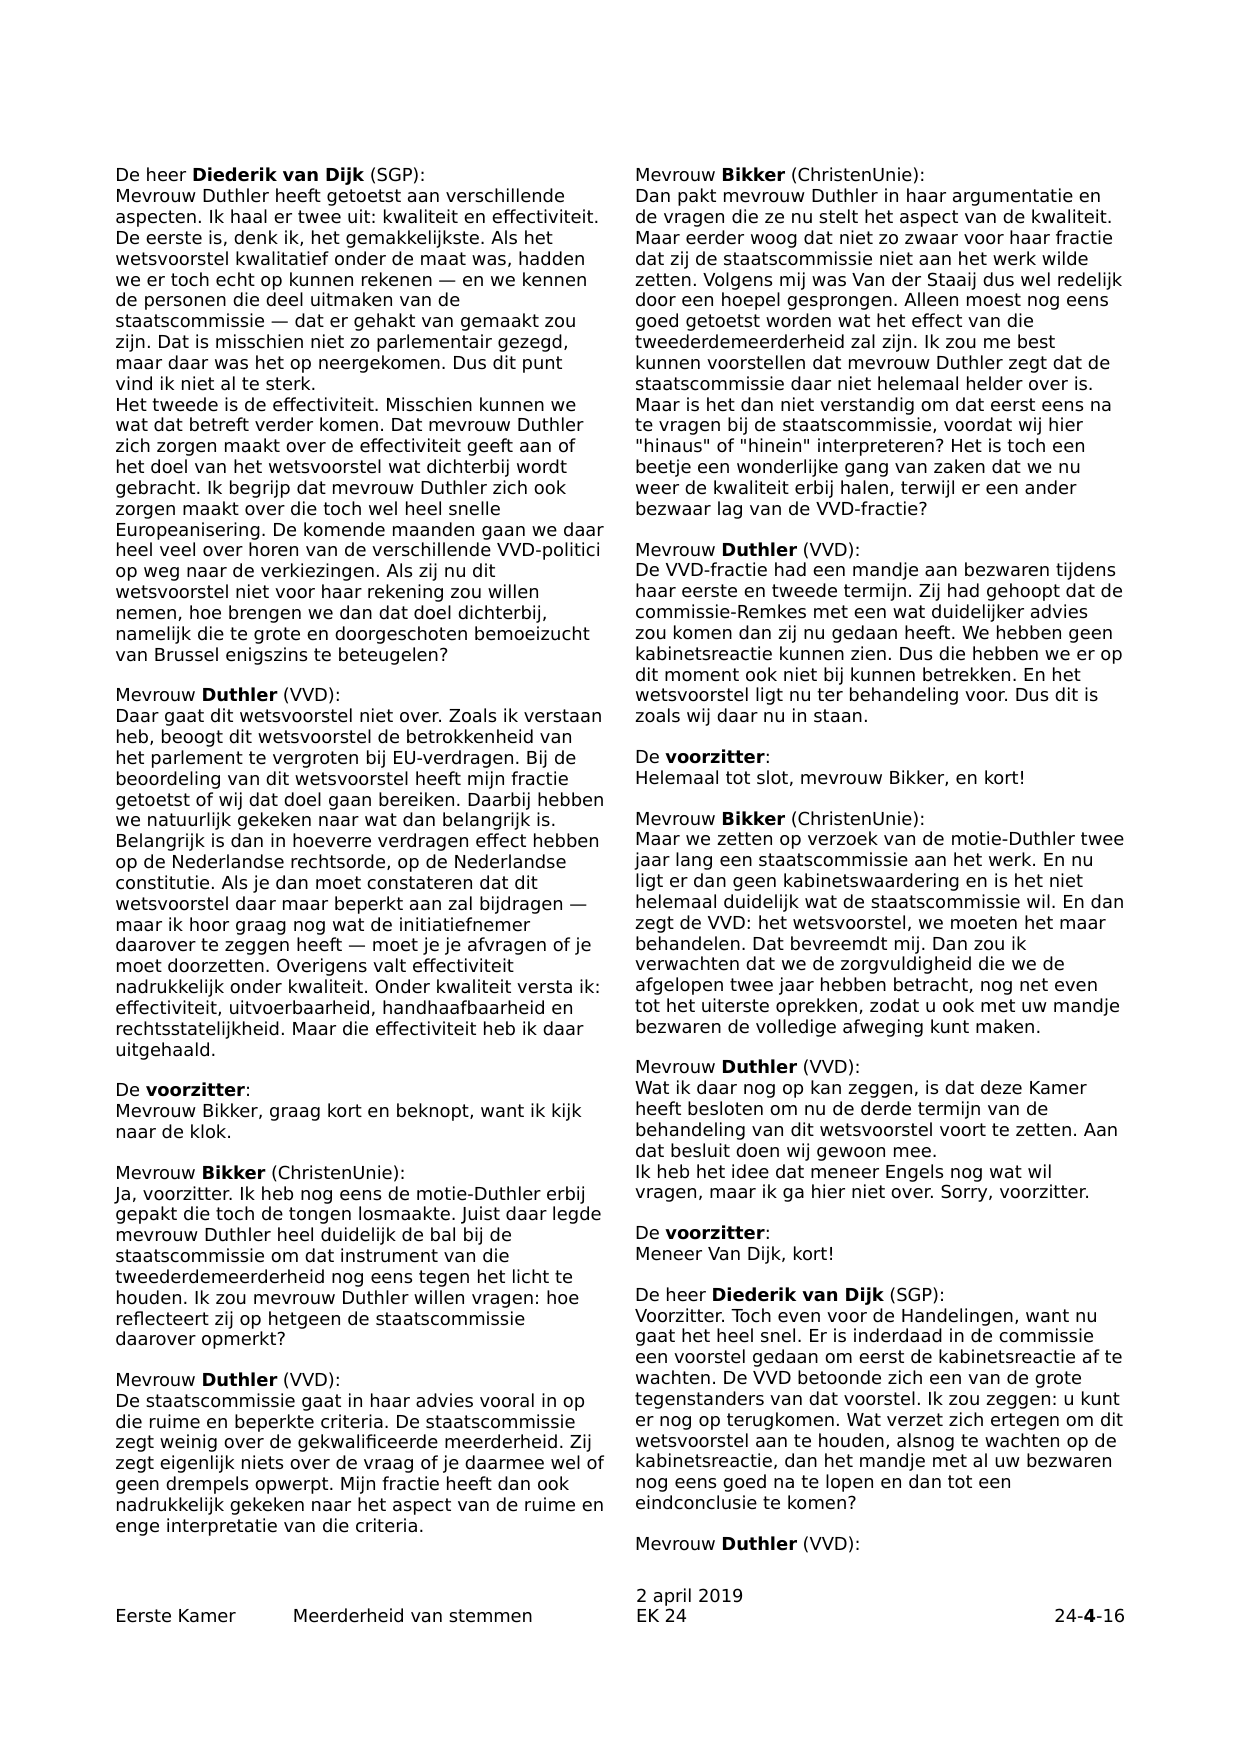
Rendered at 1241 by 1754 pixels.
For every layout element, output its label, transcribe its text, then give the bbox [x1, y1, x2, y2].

text Mevrouw Duthler (VVD): [635, 539, 1125, 560]
text De voorzitter: [635, 747, 1125, 767]
text Mevrouw Duthler (VVD): [115, 1370, 605, 1391]
text Dan pakt mevrouw Duthler in haar argumentatie en de vragen die ze nu stelt het aspect van de kwaliteit. Maar eerder woog dat niet zo zwaar voor haar fractie dat zij de staatscommissie niet aan het werk wilde zetten. Volgens mij was Van der Staaij dus wel redelijk door een hoepel gesprongen. Alleen moest nog eens goed getoetst worden wat het effect van die tweederdemeerderheid zal zijn. Ik zou me best kunnen voorstellen dat mevrouw Duthler zegt dat de staatscommissie daar niet helemaal helder over is. Maar is het dan niet verstandig om dat eerst eens na te vragen bij de staatscommissie, voordat wij hier "hinaus" of "hinein" interpreteren? Het is toch een beetje een wonderlijke gang van zaken dat we nu weer de kwaliteit erbij halen, terwijl er een ander bezwaar lag van de VVD-fractie? [635, 186, 1125, 519]
text De staatscommissie gaat in haar advies vooral in op die ruime en beperkte criteria. De staatscommissie zegt weinig over de gekwalificeerde meerderheid. Zij zegt eigenlijk niets over de vraag of je daarmee wel of geen drempels opwerpt. Mijn fractie heeft dan ook nadrukkelijk gekeken naar het aspect van de ruime en enge interpretatie van die criteria. [115, 1391, 605, 1536]
text Mevrouw Duthler (VVD): [635, 1534, 1125, 1554]
text Wat ik daar nog op kan zeggen, is dat deze Kamer heeft besloten om nu de derde termijn van de behandeling van dit wetsvoorstel voort te zetten. Aan dat besluit doen wij gewoon mee. [635, 1078, 1125, 1161]
text Mevrouw Bikker (ChristenUnie): [635, 808, 1125, 829]
text Meneer Van Dijk, kort! [635, 1244, 1125, 1265]
text De heer Diederik van Dijk (SGP): [635, 1285, 1125, 1305]
text Voorzitter. Toch even voor de Handelingen, want nu gaat het heel snel. Er is inderdaad in de commissie een voorstel gedaan om eerst de kabinetsreactie af te wachten. De VVD betoonde zich een van de grote tegenstanders van dat voorstel. Ik zou zeggen: u kunt er nog op terugkomen. Wat verzet zich ertegen om dit wetsvoorstel aan te houden, alsnog te wachten op de kabinetsreactie, dan het mandje met al uw bezwaren nog eens goed na te lopen en dan tot een eindconclusie te komen? [635, 1305, 1125, 1514]
text Mevrouw Bikker (ChristenUnie): [635, 165, 1125, 186]
text Mevrouw Bikker (ChristenUnie): [115, 1162, 605, 1183]
text Helemaal tot slot, mevrouw Bikker, en kort! [635, 767, 1125, 788]
text Mevrouw Duthler heeft getoetst aan verschillende aspecten. Ik haal er twee uit: kwaliteit en effectiviteit. De eerste is, denk ik, het gemakkelijkste. Als het wetsvoorstel kwalitatief onder de maat was, hadden we er toch echt op kunnen rekenen — en we kennen de personen die deel uitmaken van de staatscommissie — dat er gehakt van gemaakt zou zijn. Dat is misschien niet zo parlementair gezegd, maar daar was het op neergekomen. Dus dit punt vind ik niet al te sterk. [115, 186, 605, 394]
text De voorzitter: [635, 1223, 1125, 1244]
text Mevrouw Duthler (VVD): [115, 685, 605, 706]
text Ik heb het idee dat meneer Engels nog wat wil vragen, maar ik ga hier niet over. Sorry, voorzitter. [635, 1161, 1125, 1203]
text De heer Diederik van Dijk (SGP): [115, 165, 605, 186]
text Het tweede is de effectiviteit. Misschien kunnen we wat dat betreft verder komen. Dat mevrouw Duthler zich zorgen maakt over de effectiviteit geeft aan of het doel van het wetsvoorstel wat dichterbij wordt gebracht. Ik begrijp dat mevrouw Duthler zich ook zorgen maakt over die toch wel heel snelle Europeanisering. De komende maanden gaan we daar heel veel over horen van de verschillende VVD-politici op weg naar de verkiezingen. Als zij nu dit wetsvoorstel niet voor haar rekening zou willen nemen, hoe brengen we dan dat doel dichterbij, namelijk die te grote en doorgeschoten bemoeizucht van Brussel enigszins te beteugelen? [115, 394, 605, 665]
text Daar gaat dit wetsvoorstel niet over. Zoals ik verstaan heb, beoogt dit wetsvoorstel de betrokkenheid van het parlement te vergroten bij EU-verdragen. Bij de beoordeling van dit wetsvoorstel heeft mijn fractie getoetst of wij dat doel gaan bereiken. Daarbij hebben we natuurlijk gekeken naar wat dan belangrijk is. Belangrijk is dan in hoeverre verdragen effect hebben op de Nederlandse rechtsorde, op de Nederlandse constitutie. Als je dan moet constateren dat dit wetsvoorstel daar maar beperkt aan zal bijdragen — maar ik hoor graag nog wat de initiatiefnemer daarover te zeggen heeft — moet je je afvragen of je moet doorzetten. Overigens valt effectiviteit nadrukkelijk onder kwaliteit. Onder kwaliteit versta ik: effectiviteit, uitvoerbaarheid, handhaafbaarheid en rechtsstatelijkheid. Maar die effectiviteit heb ik daar uitgehaald. [115, 706, 605, 1060]
text Mevrouw Bikker, graag kort en beknopt, want ik kijk naar de klok. [115, 1101, 605, 1142]
text De voorzitter: [115, 1080, 605, 1101]
text Ja, voorzitter. Ik heb nog eens de motie-Duthler erbij gepakt die toch de tongen losmaakte. Juist daar legde mevrouw Duthler heel duidelijk de bal bij de staatscommissie om dat instrument van die tweederdemeerderheid nog eens tegen het licht te houden. Ik zou mevrouw Duthler willen vragen: hoe reflecteert zij op hetgeen de staatscommissie daarover opmerkt? [115, 1183, 605, 1350]
text Maar we zetten op verzoek van de motie-Duthler twee jaar lang een staatscommissie aan het werk. En nu ligt er dan geen kabinetswaardering en is het niet helemaal duidelijk wat de staatscommissie wil. En dan zegt de VVD: het wetsvoorstel, we moeten het maar behandelen. Dat bevreemdt mij. Dan zou ik verwachten dat we de zorgvuldigheid die we de afgelopen twee jaar hebben betracht, nog net even tot het uiterste oprekken, zodat u ook met uw mandje bezwaren de volledige afweging kunt maken. [635, 829, 1125, 1037]
text De VVD-fractie had een mandje aan bezwaren tijdens haar eerste en tweede termijn. Zij had gehoopt dat de commissie-Remkes met een wat duidelijker advies zou komen dan zij nu gedaan heeft. We hebben geen kabinetsreactie kunnen zien. Dus die hebben we er op dit moment ook niet bij kunnen betrekken. En het wetsvoorstel ligt nu ter behandeling voor. Dus dit is zoals wij daar nu in staan. [635, 560, 1125, 727]
text Mevrouw Duthler (VVD): [635, 1057, 1125, 1078]
